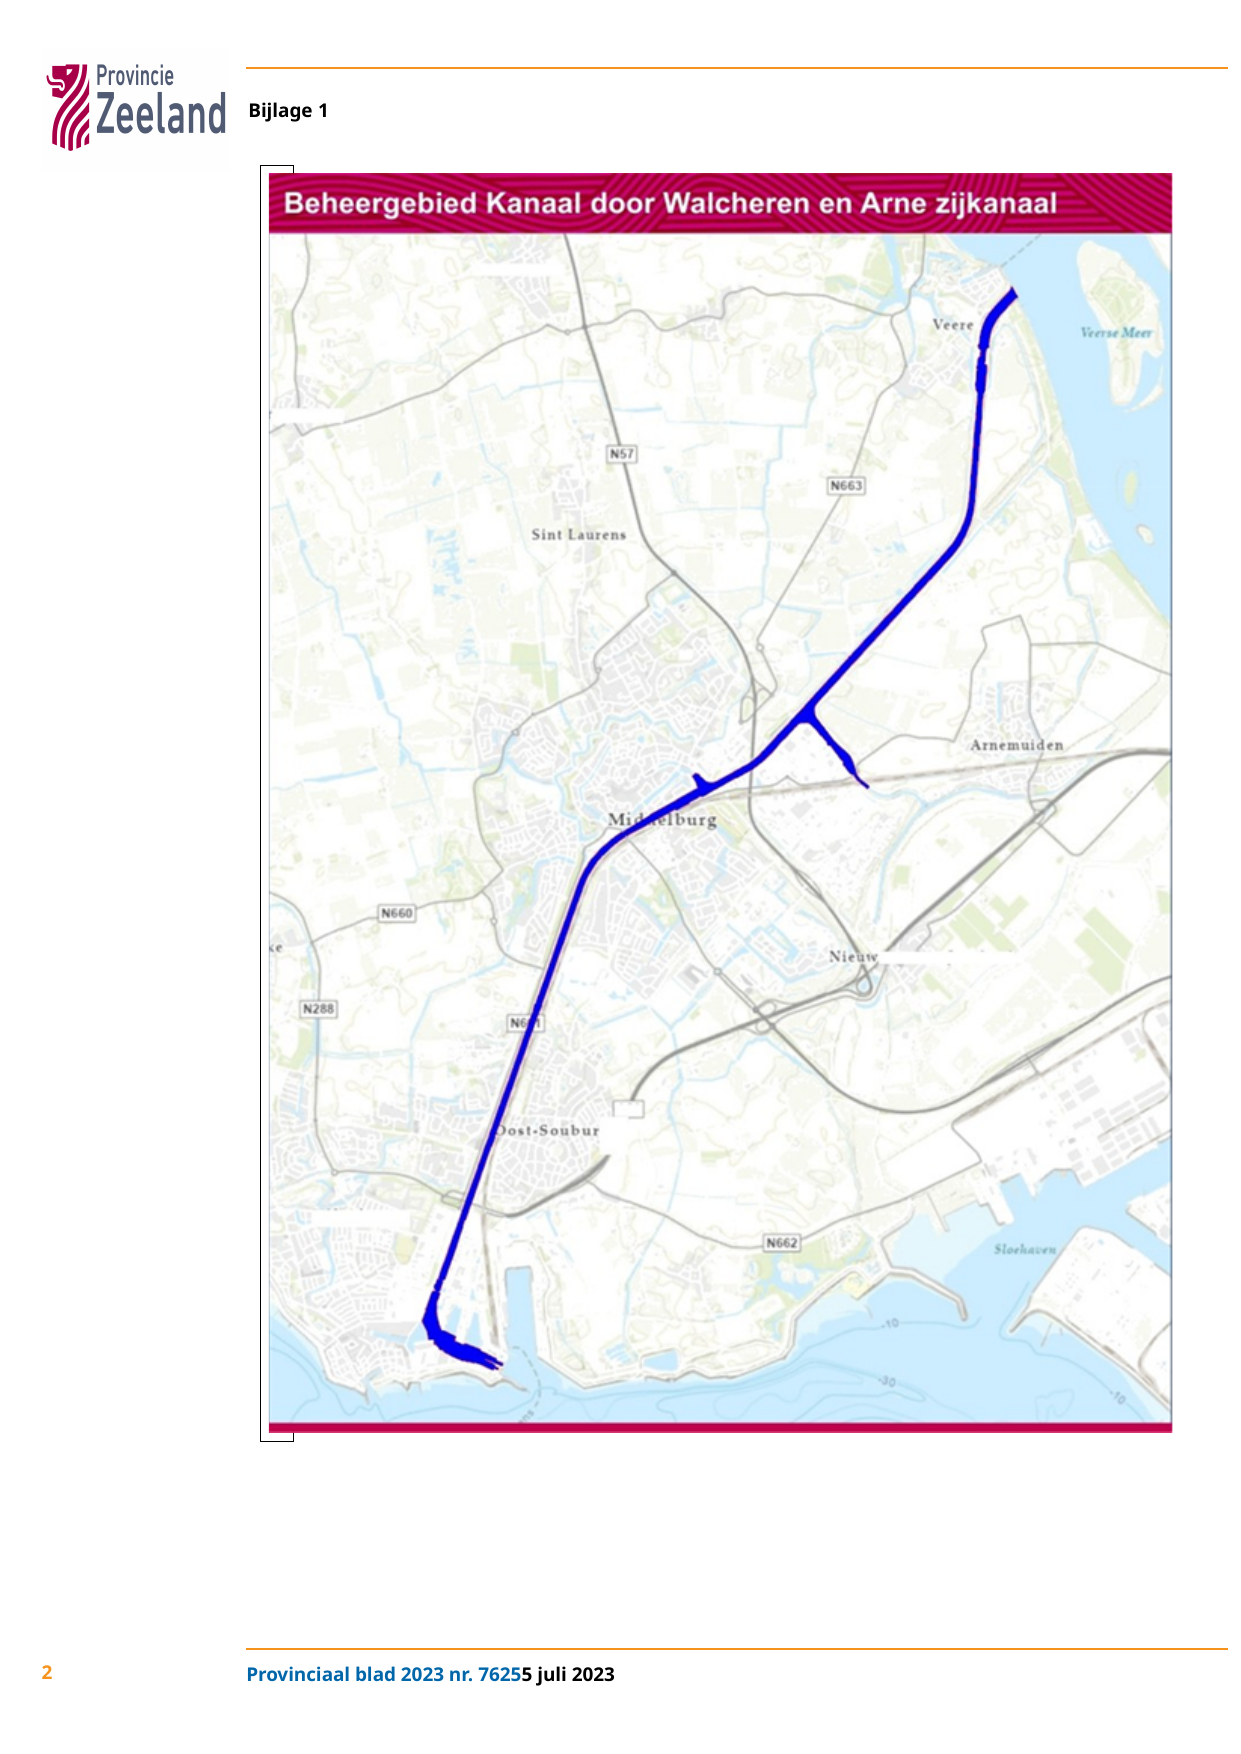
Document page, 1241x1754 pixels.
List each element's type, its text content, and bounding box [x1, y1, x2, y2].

text Bijlage 1 [248, 95, 1152, 123]
picture [41, 47, 231, 172]
picture [268, 173, 1173, 1433]
